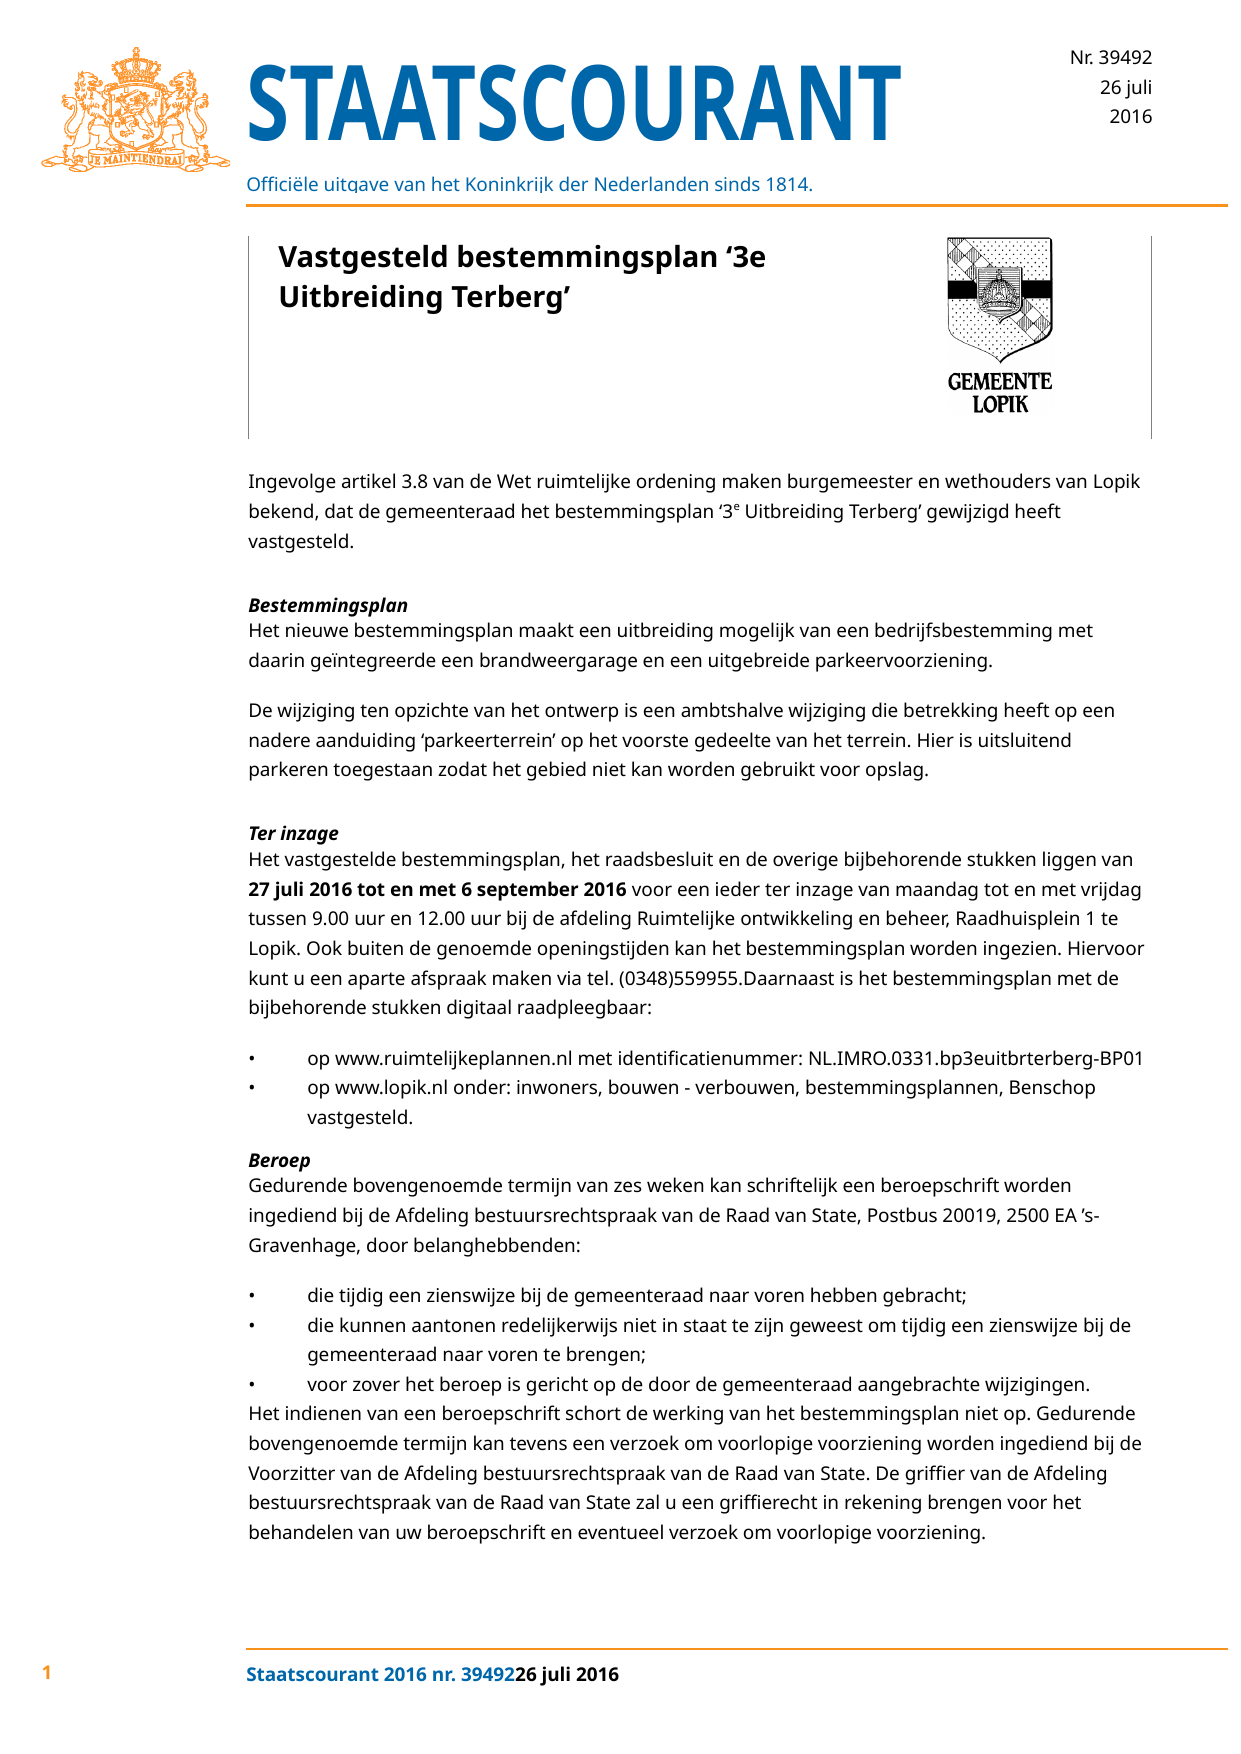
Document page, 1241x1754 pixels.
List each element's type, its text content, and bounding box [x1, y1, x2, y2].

text Ter inzage [248, 821, 1152, 846]
table_header [850, 414, 1151, 439]
list die kunnen aantonen redelijkerwijs niet in staat te zijn geweest om tijdig een zienswijze bij de gemeenteraad naar voren te brengen; [248, 1312, 1152, 1367]
text Het indienen van een beroepschrift schort de werking van het bestemmingsplan niet op. Gedurende bovengenoemde termijn kan tevens een verzoek om voorlopige voorziening worden ingediend bij de Voorzitter van de Afdeling bestuursrechtspraak van de Raad van State. De griffier van de Afdeling bestuursrechtspraak van de Raad van State zal u een griffierecht in rekening brengen voor het behandelen van uw beroepschrift en eventueel verzoek om voorlopige voorziening. [248, 1401, 1152, 1545]
text Beroep [248, 1147, 1152, 1173]
table_header [1055, 236, 1151, 413]
text Gedurende bovengenoemde termijn van zes weken kan schriftelijk een beroepschrift worden ingediend bij de Afdeling bestuursrechtspraak van de Raad van State, Postbus 20019, 2500 EA ’s-Gravenhage, door belanghebbenden: [248, 1173, 1152, 1258]
list voor zover het beroep is gericht op de door de gemeenteraad aangebrachte wijzigingen. [248, 1371, 1152, 1397]
text Het nieuwe bestemmingsplan maakt een uitbreiding mogelijk van een bedrijfsbestemming met daarin geïntegreerde een brandweergarage en een uitgebreide parkeervoorziening. [248, 617, 1152, 673]
text Ingevolge artikel 3.8 van de Wet ruimtelijke ordening maken burgemeester en wethouders van Lopik bekend, dat de gemeenteraad het bestemmingsplan ‘3e Uitbreiding Terberg’ gewijzigd heeft vastgesteld. [248, 469, 1152, 553]
table_header [850, 236, 946, 413]
text Bestemmingsplan [248, 592, 1152, 617]
text De wijziging ten opzichte van het ontwerp is een ambtshalve wijziging die betrekking heeft op een nadere aanduiding ‘parkeerterrein’ op het voorste gedeelte van het terrein. Hier is uitsluitend parkeren toegestaan zodat het gebied niet kan worden gebruikt voor opslag. [248, 697, 1152, 782]
list op www.lopik.nl onder: inwoners, bouwen - verbouwen, bestemmingsplannen, Benschop vastgesteld. [248, 1074, 1152, 1129]
list die tijdig een zienswijze bij de gemeenteraad naar voren hebben gebracht; [248, 1282, 1152, 1308]
table_header Vastgesteld bestemmingsplan ‘3e Uitbreiding Terberg’ [249, 236, 850, 439]
picture [946, 236, 1055, 414]
list op www.ruimtelijkeplannen.nl met identificatienummer: NL.IMRO.0331.bp3euitbrterberg-BP01 [248, 1045, 1152, 1070]
text Het vastgestelde bestemmingsplan, het raadsbesluit en de overige bijbehorende stukken liggen van 27 juli 2016 tot en met 6 september 2016 voor een ieder ter inzage van maandag tot en met vrijdag tussen 9.00 uur en 12.00 uur bij de afdeling Ruimtelijke ontwikkeling en beheer, Raadhuisplein 1 te Lopik. Ook buiten de genoemde openingstijden kan het bestemmingsplan worden ingezien. Hiervoor kunt u een aparte afspraak maken via tel. (0348)559955.Daarnaast is het bestemmingsplan met de bijbehorende stukken digitaal raadpleegbaar: [248, 846, 1152, 1020]
picture [41, 47, 231, 172]
